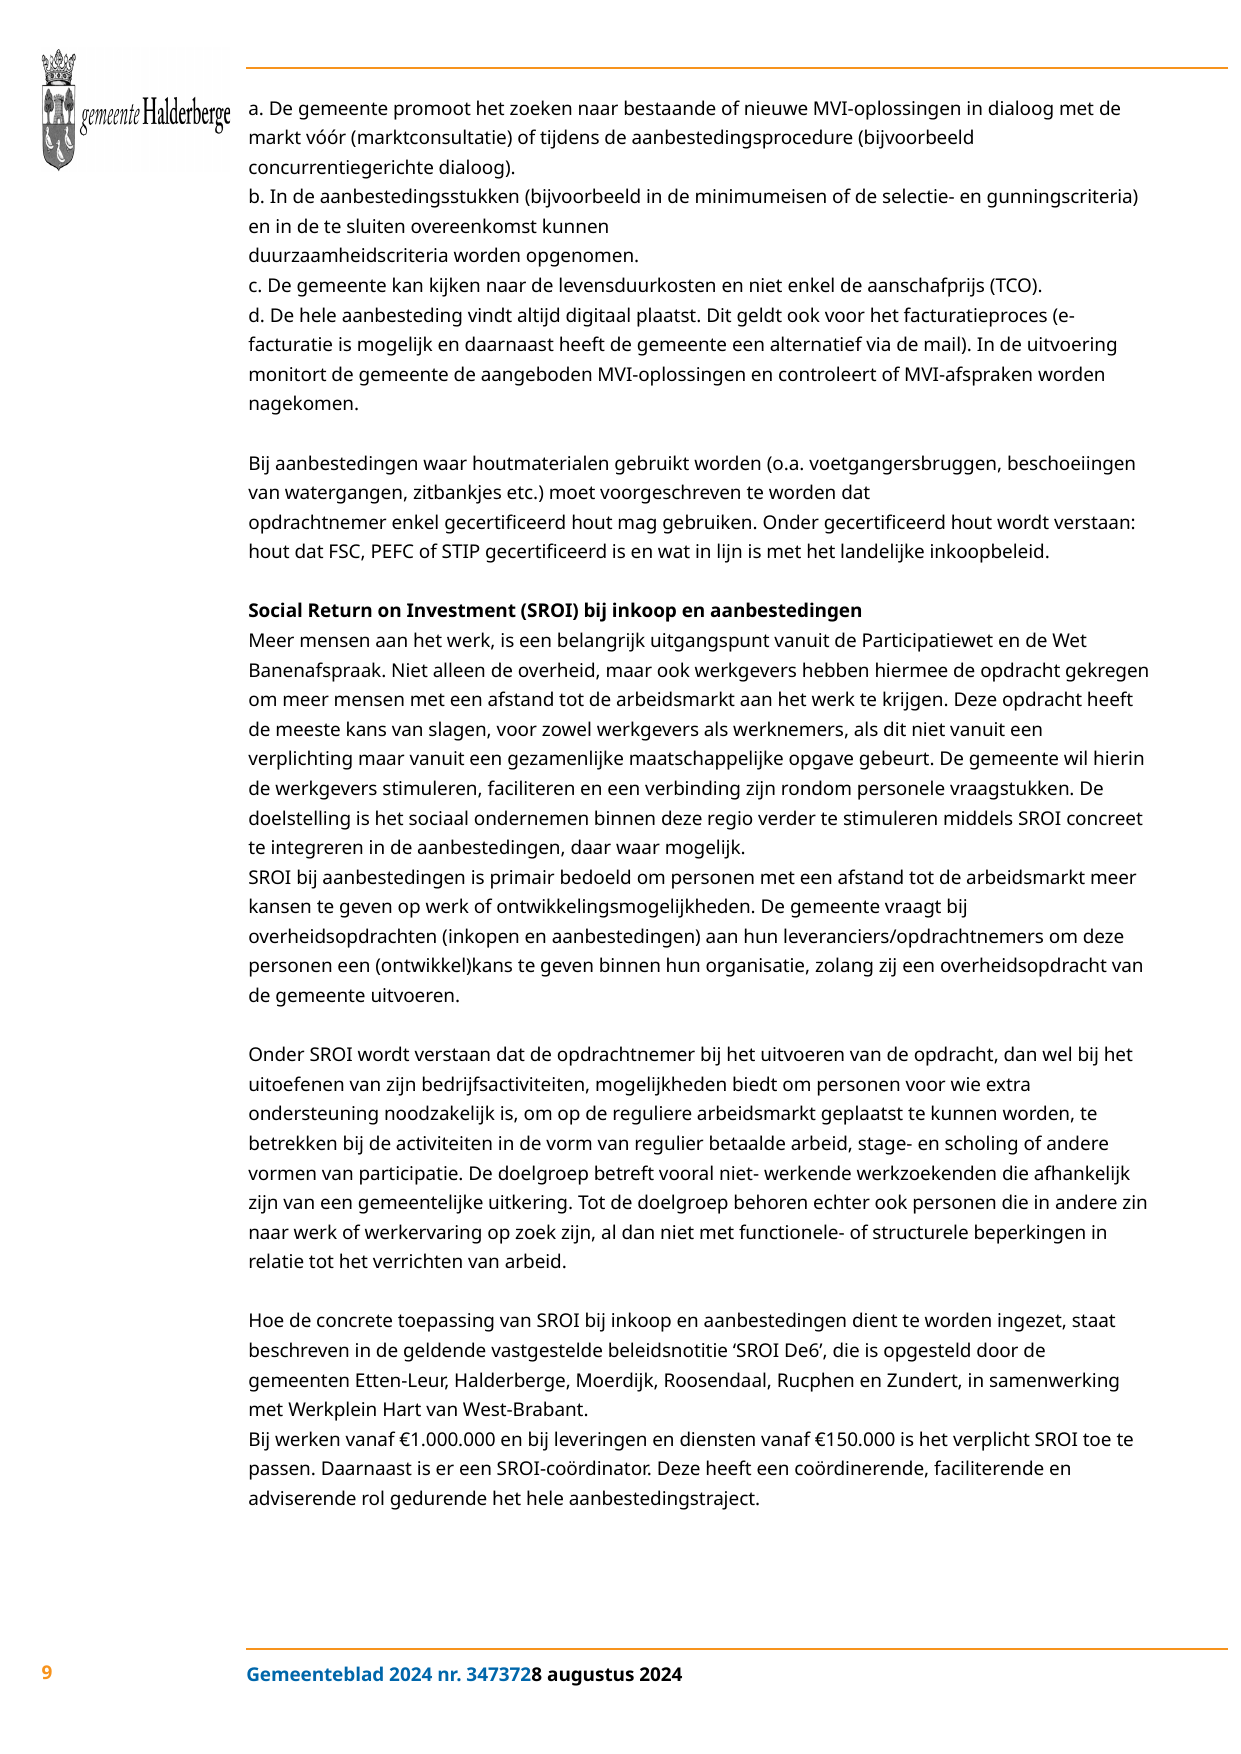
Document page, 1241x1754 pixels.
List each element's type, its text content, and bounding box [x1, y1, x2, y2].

text SROI bij aanbestedingen is primair bedoeld om personen met een afstand tot de arbeidsmarkt meer kansen te geven op werk of ontwikkelingsmogelijkheden. De gemeente vraagt bij overheidsopdrachten (inkopen en aanbestedingen) aan hun leveranciers/opdrachtnemers om deze personen een (ontwikkel)kans te geven binnen hun organisatie, zolang zij een overheidsopdracht van de gemeente uitvoeren. [248, 864, 1152, 1008]
text Onder SROI wordt verstaan dat de opdrachtnemer bij het uitvoeren van de opdracht, dan wel bij het uitoefenen van zijn bedrijfsactiviteiten, mogelijkheden biedt om personen voor wie extra ondersteuning noodzakelijk is, om op de reguliere arbeidsmarkt geplaatst te kunnen worden, te betrekken bij de activiteiten in de vorm van regulier betaalde arbeid, stage- en scholing of andere vormen van participatie. De doelgroep betreft vooral niet- werkende werkzoekenden die afhankelijk zijn van een gemeentelijke uitkering. Tot de doelgroep behoren echter ook personen die in andere zin naar werk of werkervaring op zoek zijn, al dan niet met functionele- of structurele beperkingen in relatie tot het verrichten van arbeid. [248, 1041, 1152, 1274]
text Hoe de concrete toepassing van SROI bij inkoop en aanbestedingen dient te worden ingezet, staat beschreven in de geldende vastgestelde beleidsnotitie ‘SROI De6’, die is opgesteld door de gemeenten Etten-Leur, Halderberge, Moerdijk, Roosendaal, Rucphen en Zundert, in samenwerking met Werkplein Hart van West-Brabant. [248, 1308, 1152, 1422]
text b. In de aanbestedingsstukken (bijvoorbeeld in de minimumeisen of de selectie- en gunningscriteria) en in de te sluiten overeenkomst kunnen [248, 183, 1152, 239]
text a. De gemeente promoot het zoeken naar bestaande of nieuwe MVI-oplossingen in dialoog met de markt vóór (marktconsultatie) of tijdens de aanbestedingsprocedure (bijvoorbeeld concurrentiegerichte dialoog). [248, 95, 1152, 180]
text Meer mensen aan het werk, is een belangrijk uitgangspunt vanuit de Participatiewet en de Wet Banenafspraak. Niet alleen de overheid, maar ook werkgevers hebben hiermee de opdracht gekregen om meer mensen met een afstand tot de arbeidsmarkt aan het werk te krijgen. Deze opdracht heeft de meeste kans van slagen, voor zowel werkgevers als werknemers, als dit niet vanuit een verplichting maar vanuit een gezamenlijke maatschappelijke opgave gebeurt. De gemeente wil hierin de werkgevers stimuleren, faciliteren en een verbinding zijn rondom personele vraagstukken. De doelstelling is het sociaal ondernemen binnen deze regio verder te stimuleren middels SROI concreet te integreren in de aanbestedingen, daar waar mogelijk. [248, 627, 1152, 860]
text c. De gemeente kan kijken naar de levensduurkosten en niet enkel de aanschafprijs (TCO). [248, 272, 1152, 298]
text Bij werken vanaf €1.000.000 en bij leveringen en diensten vanaf €150.000 is het verplicht SROI toe te passen. Daarnaast is er een SROI-coördinator. Deze heeft een coördinerende, faciliterende en adviserende rol gedurende het hele aanbestedingstraject. [248, 1426, 1152, 1511]
text Social Return on Investment (SROI) bij inkoop en aanbestedingen [248, 598, 1152, 623]
text Bij aanbestedingen waar houtmaterialen gebruikt worden (o.a. voetgangersbruggen, beschoeiingen van watergangen, zitbankjes etc.) moet voorgeschreven te worden dat [248, 450, 1152, 505]
text opdrachtnemer enkel gecertificeerd hout mag gebruiken. Onder gecertificeerd hout wordt verstaan: hout dat FSC, PEFC of STIP gecertificeerd is en wat in lijn is met het landelijke inkoopbeleid. [248, 509, 1152, 564]
text d. De hele aanbesteding vindt altijd digitaal plaatst. Dit geldt ook voor het facturatieproces (e-facturatie is mogelijk en daarnaast heeft de gemeente een alternatief via de mail). In de uitvoering monitort de gemeente de aangeboden MVI-oplossingen en controleert of MVI-afspraken worden nagekomen. [248, 302, 1152, 416]
text duurzaamheidscriteria worden opgenomen. [248, 243, 1152, 268]
picture [41, 47, 231, 172]
